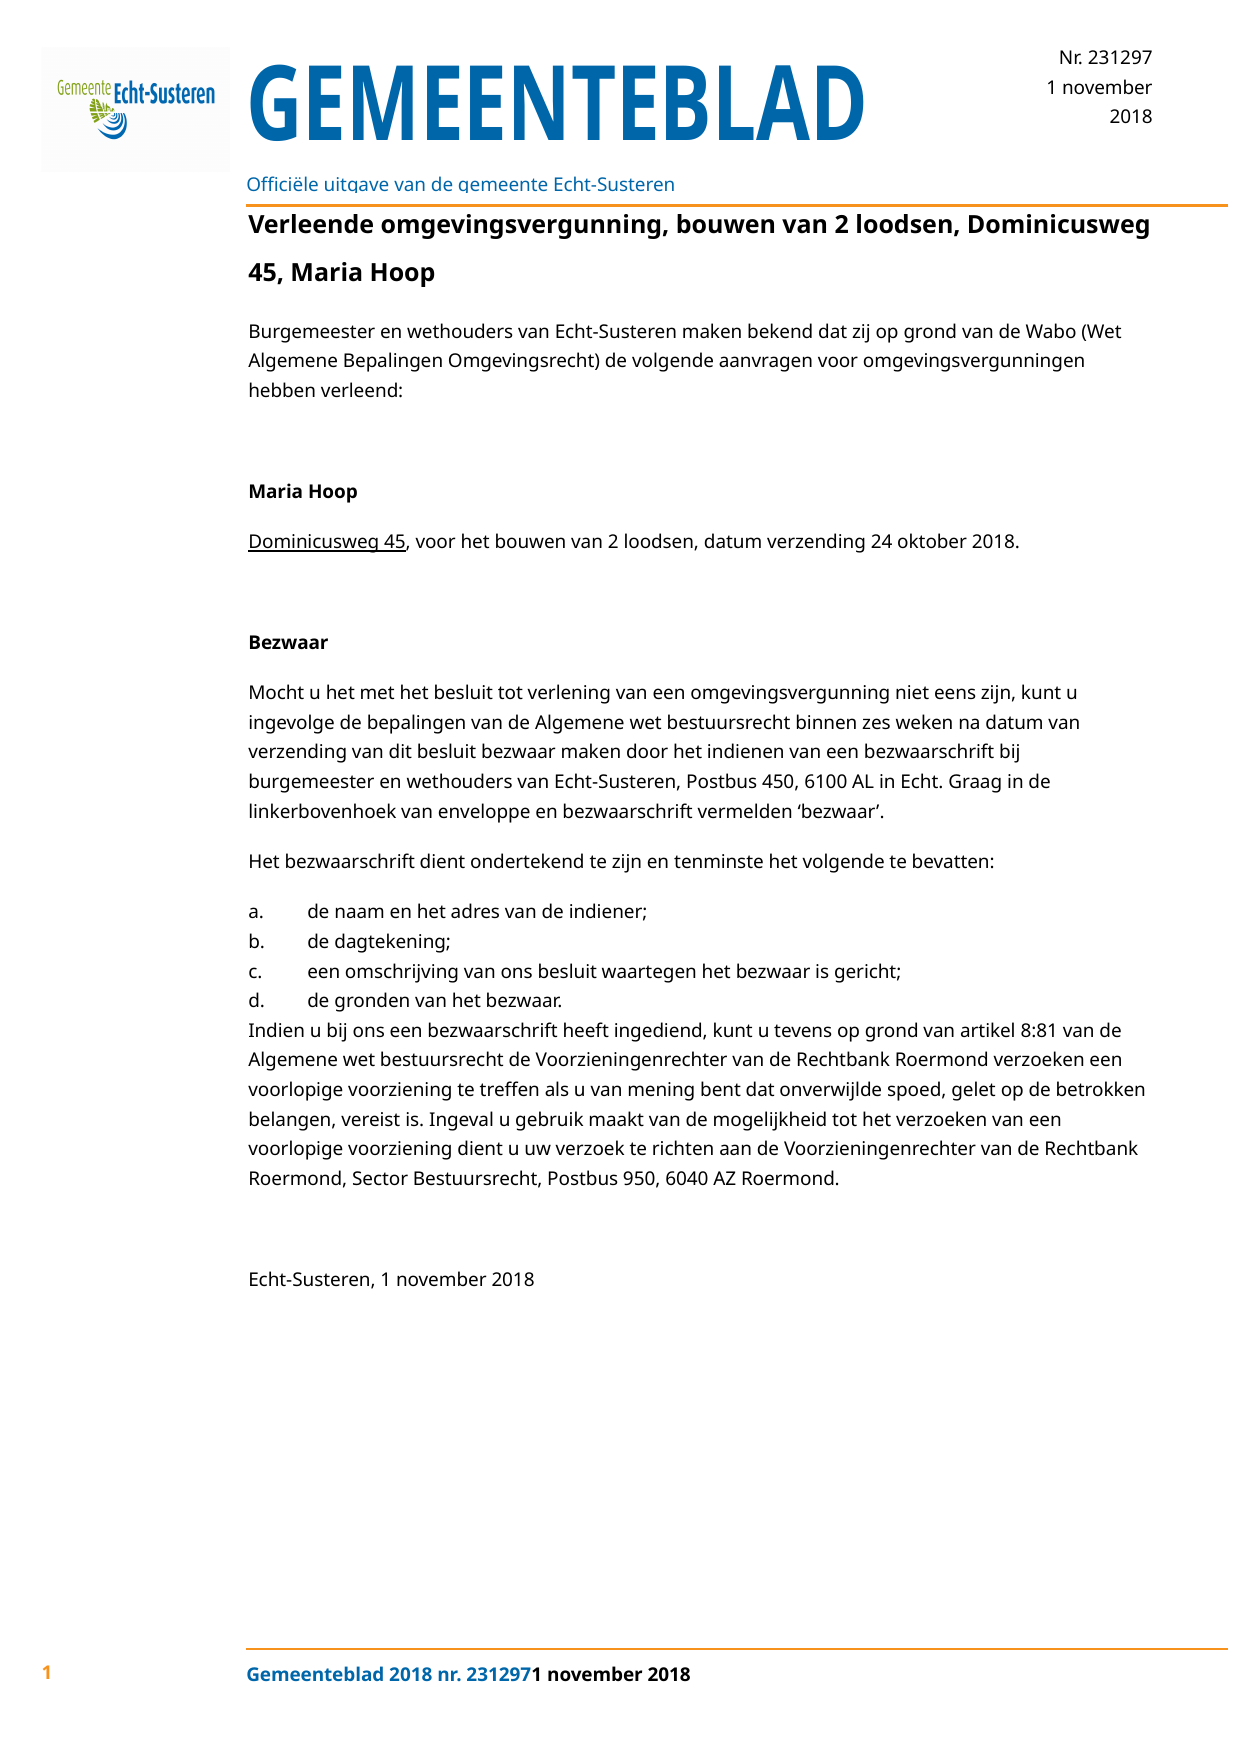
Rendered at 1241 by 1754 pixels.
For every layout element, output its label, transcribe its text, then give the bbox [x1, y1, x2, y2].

list de gronden van het bezwaar. [248, 987, 1152, 1013]
text Dominicusweg 45, voor het bouwen van 2 loodsen, datum verzending 24 oktober 2018. [248, 528, 1152, 554]
list een omschrijving van ons besluit waartegen het bezwaar is gericht; [248, 958, 1152, 984]
text Verleende omgevingsvergunning, bouwen van 2 loodsen, Dominicusweg 45, Maria Hoop [248, 207, 1152, 288]
text Maria Hoop [248, 478, 1152, 504]
text Burgemeester en wethouders van Echt-Susteren maken bekend dat zij op grond van de Wabo (Wet Algemene Bepalingen Omgevingsrecht) de volgende aanvragen voor omgevingsvergunningen hebben verleend: [248, 318, 1152, 403]
text Het bezwaarschrift dient ondertekend te zijn en tenminste het volgende te bevatten: [248, 848, 1152, 874]
text Echt-Susteren, 1 november 2018 [248, 1266, 1152, 1292]
text Bezwaar [248, 629, 1152, 655]
picture [41, 47, 231, 172]
list de dagtekening; [248, 928, 1152, 954]
text Indien u bij ons een bezwaarschrift heeft ingediend, kunt u tevens op grond van artikel 8:81 van de Algemene wet bestuursrecht de Voorzieningenrechter van de Rechtbank Roermond verzoeken een voorlopige voorziening te treffen als u van mening bent dat onverwijlde spoed, gelet op de betrokken belangen, vereist is. Ingeval u gebruik maakt van de mogelijkheid tot het verzoeken van een voorlopige voorziening dient u uw verzoek te richten aan de Voorzieningenrechter van de Rechtbank Roermond, Sector Bestuursrecht, Postbus 950, 6040 AZ Roermond. [248, 1017, 1152, 1191]
text Mocht u het met het besluit tot verlening van een omgevingsvergunning niet eens zijn, kunt u ingevolge de bepalingen van de Algemene wet bestuursrecht binnen zes weken na datum van verzending van dit besluit bezwaar maken door het indienen van een bezwaarschrift bij burgemeester en wethouders van Echt-Susteren, Postbus 450, 6100 AL in Echt. Graag in de linkerbovenhoek van enveloppe en bezwaarschrift vermelden ‘bezwaar’. [248, 679, 1152, 824]
list de naam en het adres van de indiener; [248, 899, 1152, 924]
